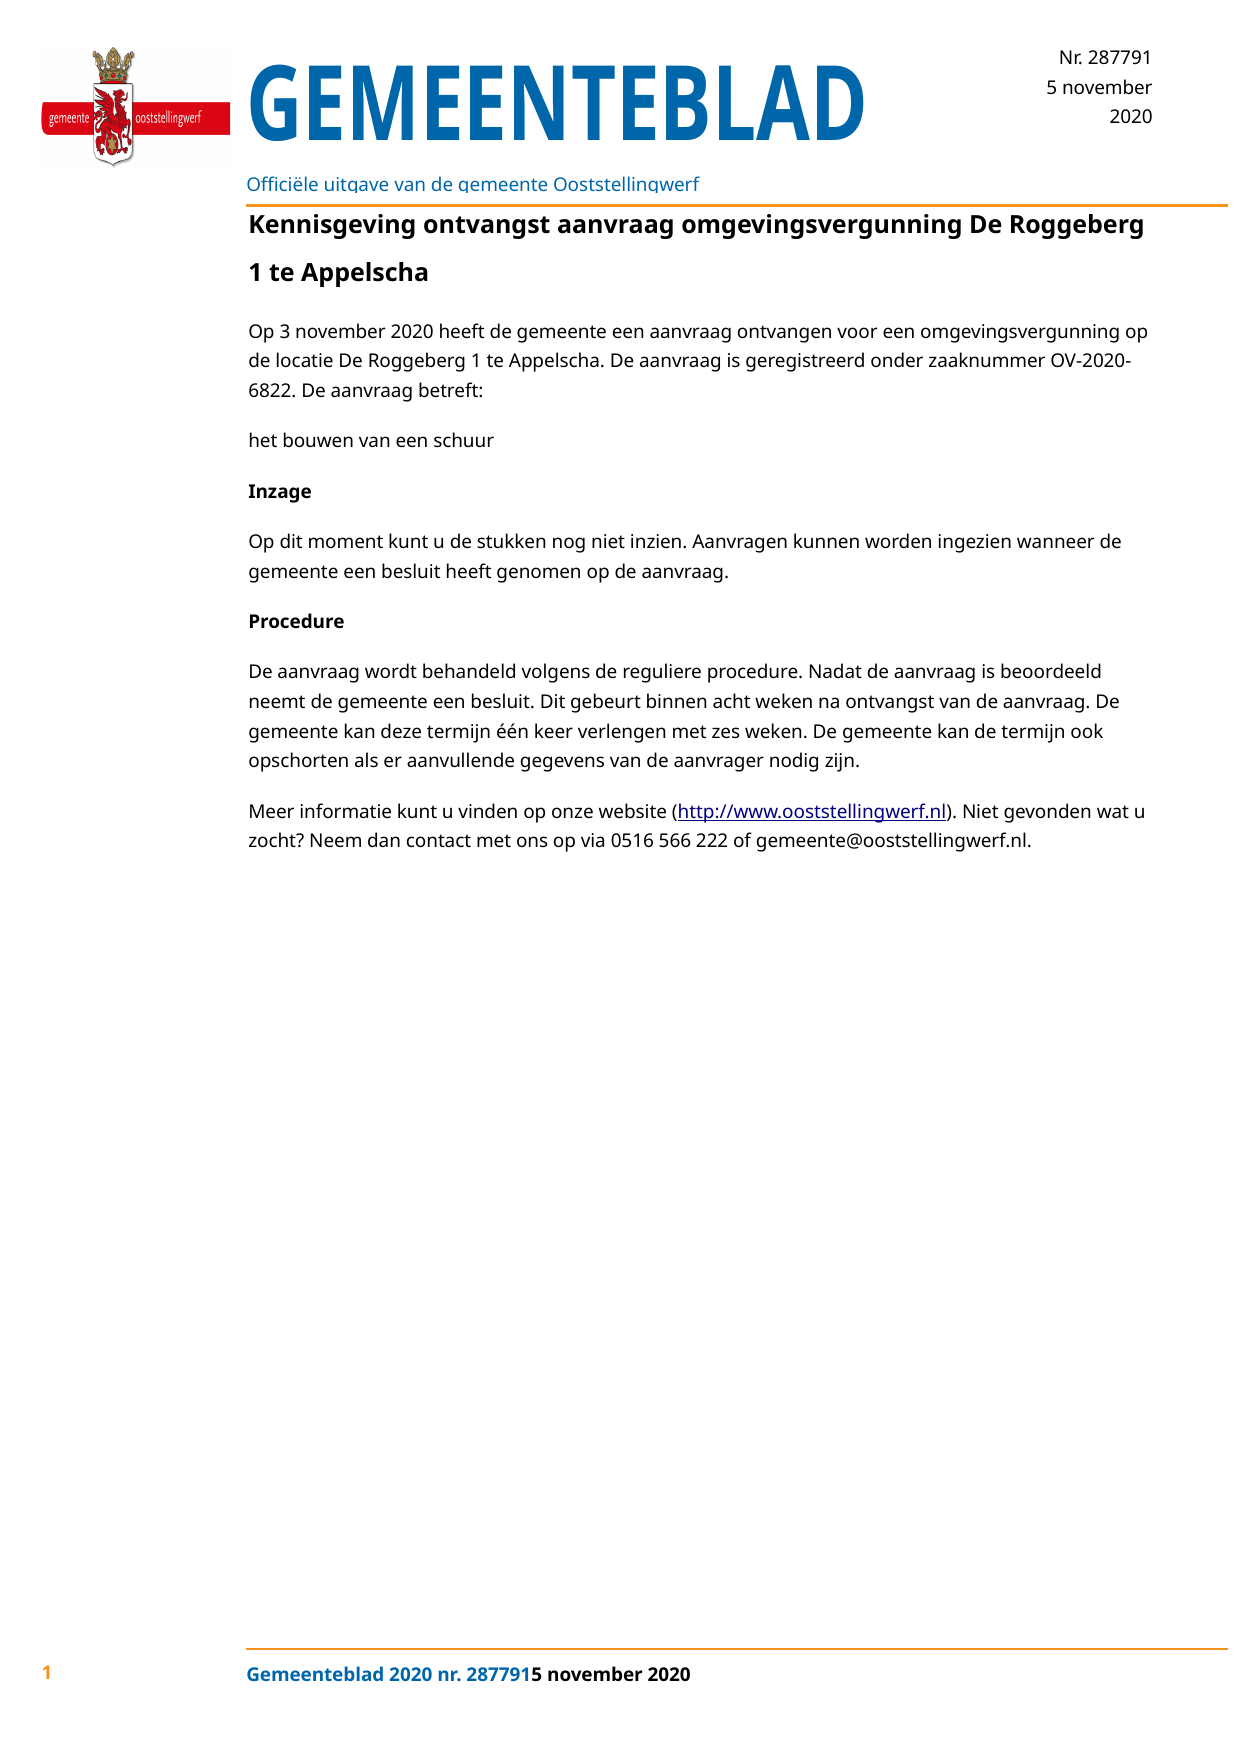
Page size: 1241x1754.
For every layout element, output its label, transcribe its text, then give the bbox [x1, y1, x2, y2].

text De aanvraag wordt behandeld volgens de reguliere procedure. Nadat de aanvraag is beoordeeld neemt de gemeente een besluit. Dit gebeurt binnen acht weken na ontvangst van de aanvraag. De gemeente kan deze termijn één keer verlengen met zes weken. De gemeente kan de termijn ook opschorten als er aanvullende gegevens van de aanvrager nodig zijn. [248, 659, 1152, 773]
text Meer informatie kunt u vinden op onze website (http://www.ooststellingwerf.nl). Niet gevonden wat u zocht? Neem dan contact met ons op via 0516 566 222 of gemeente@ooststellingwerf.nl. [248, 798, 1152, 853]
text Op dit moment kunt u de stukken nog niet inzien. Aanvragen kunnen worden ingezien wanneer de gemeente een besluit heeft genomen op de aanvraag. [248, 528, 1152, 584]
text Op 3 november 2020 heeft de gemeente een aanvraag ontvangen voor een omgevingsvergunning op de locatie De Roggeberg 1 te Appelscha. De aanvraag is geregistreerd onder zaaknummer OV-2020-6822. De aanvraag betreft: [248, 318, 1152, 403]
text Procedure [248, 608, 1152, 634]
picture [41, 47, 231, 172]
text het bouwen van een schuur [248, 427, 1152, 453]
text Kennisgeving ontvangst aanvraag omgevingsvergunning De Roggeberg 1 te Appelscha [248, 207, 1152, 288]
text Inzage [248, 478, 1152, 504]
